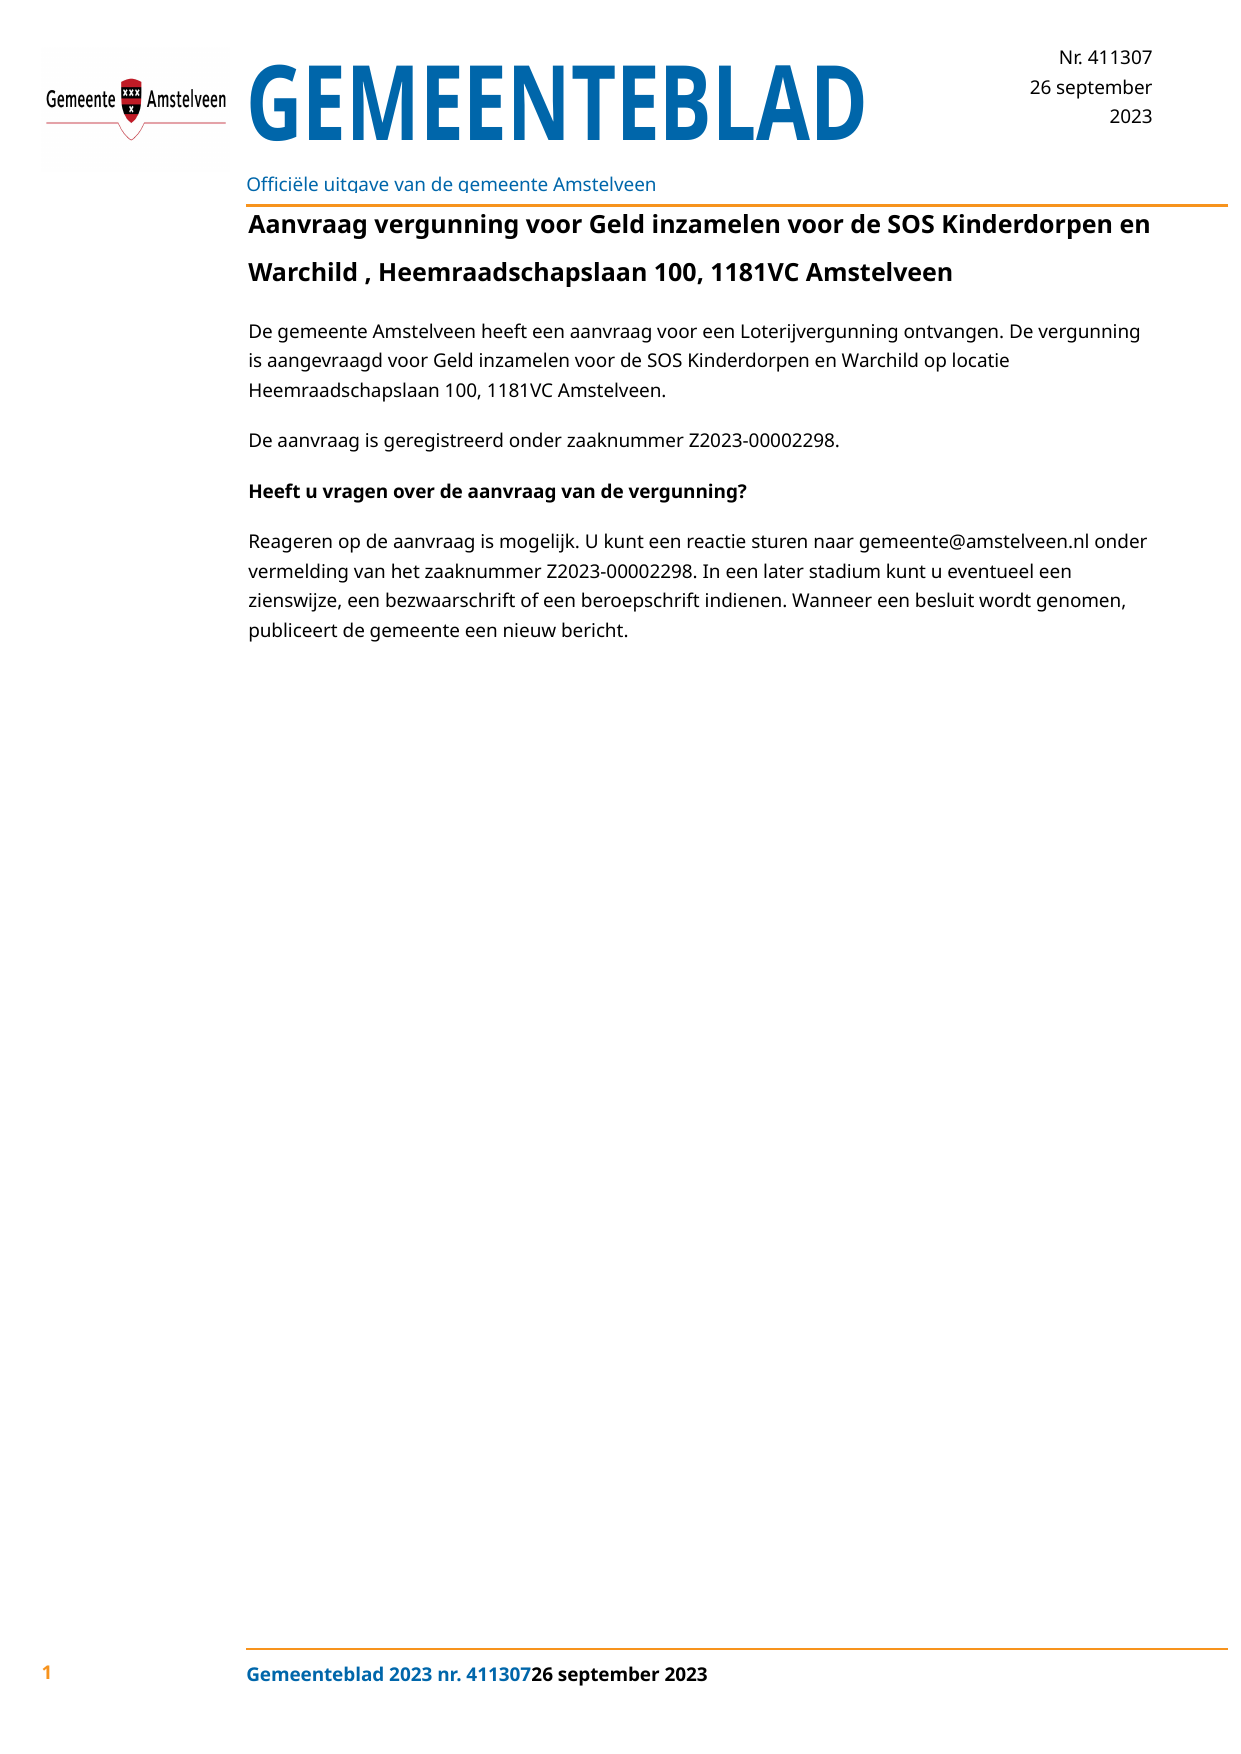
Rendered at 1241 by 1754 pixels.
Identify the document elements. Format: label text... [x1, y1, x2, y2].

text De gemeente Amstelveen heeft een aanvraag voor een Loterijvergunning ontvangen. De vergunning is aangevraagd voor Geld inzamelen voor de SOS Kinderdorpen en Warchild op locatie Heemraadschapslaan 100, 1181VC Amstelveen. [248, 318, 1152, 403]
text Aanvraag vergunning voor Geld inzamelen voor de SOS Kinderdorpen en Warchild , Heemraadschapslaan 100, 1181VC Amstelveen [248, 207, 1152, 288]
text Heeft u vragen over de aanvraag van de vergunning? [248, 478, 1152, 504]
text De aanvraag is geregistreerd onder zaaknummer Z2023-00002298. [248, 427, 1152, 453]
picture [41, 47, 231, 172]
text Reageren op de aanvraag is mogelijk. U kunt een reactie sturen naar gemeente@amstelveen.nl onder vermelding van het zaaknummer Z2023-00002298. In een later stadium kunt u eventueel een zienswijze, een bezwaarschrift of een beroepschrift indienen. Wanneer een besluit wordt genomen, publiceert de gemeente een nieuw bericht. [248, 528, 1152, 643]
